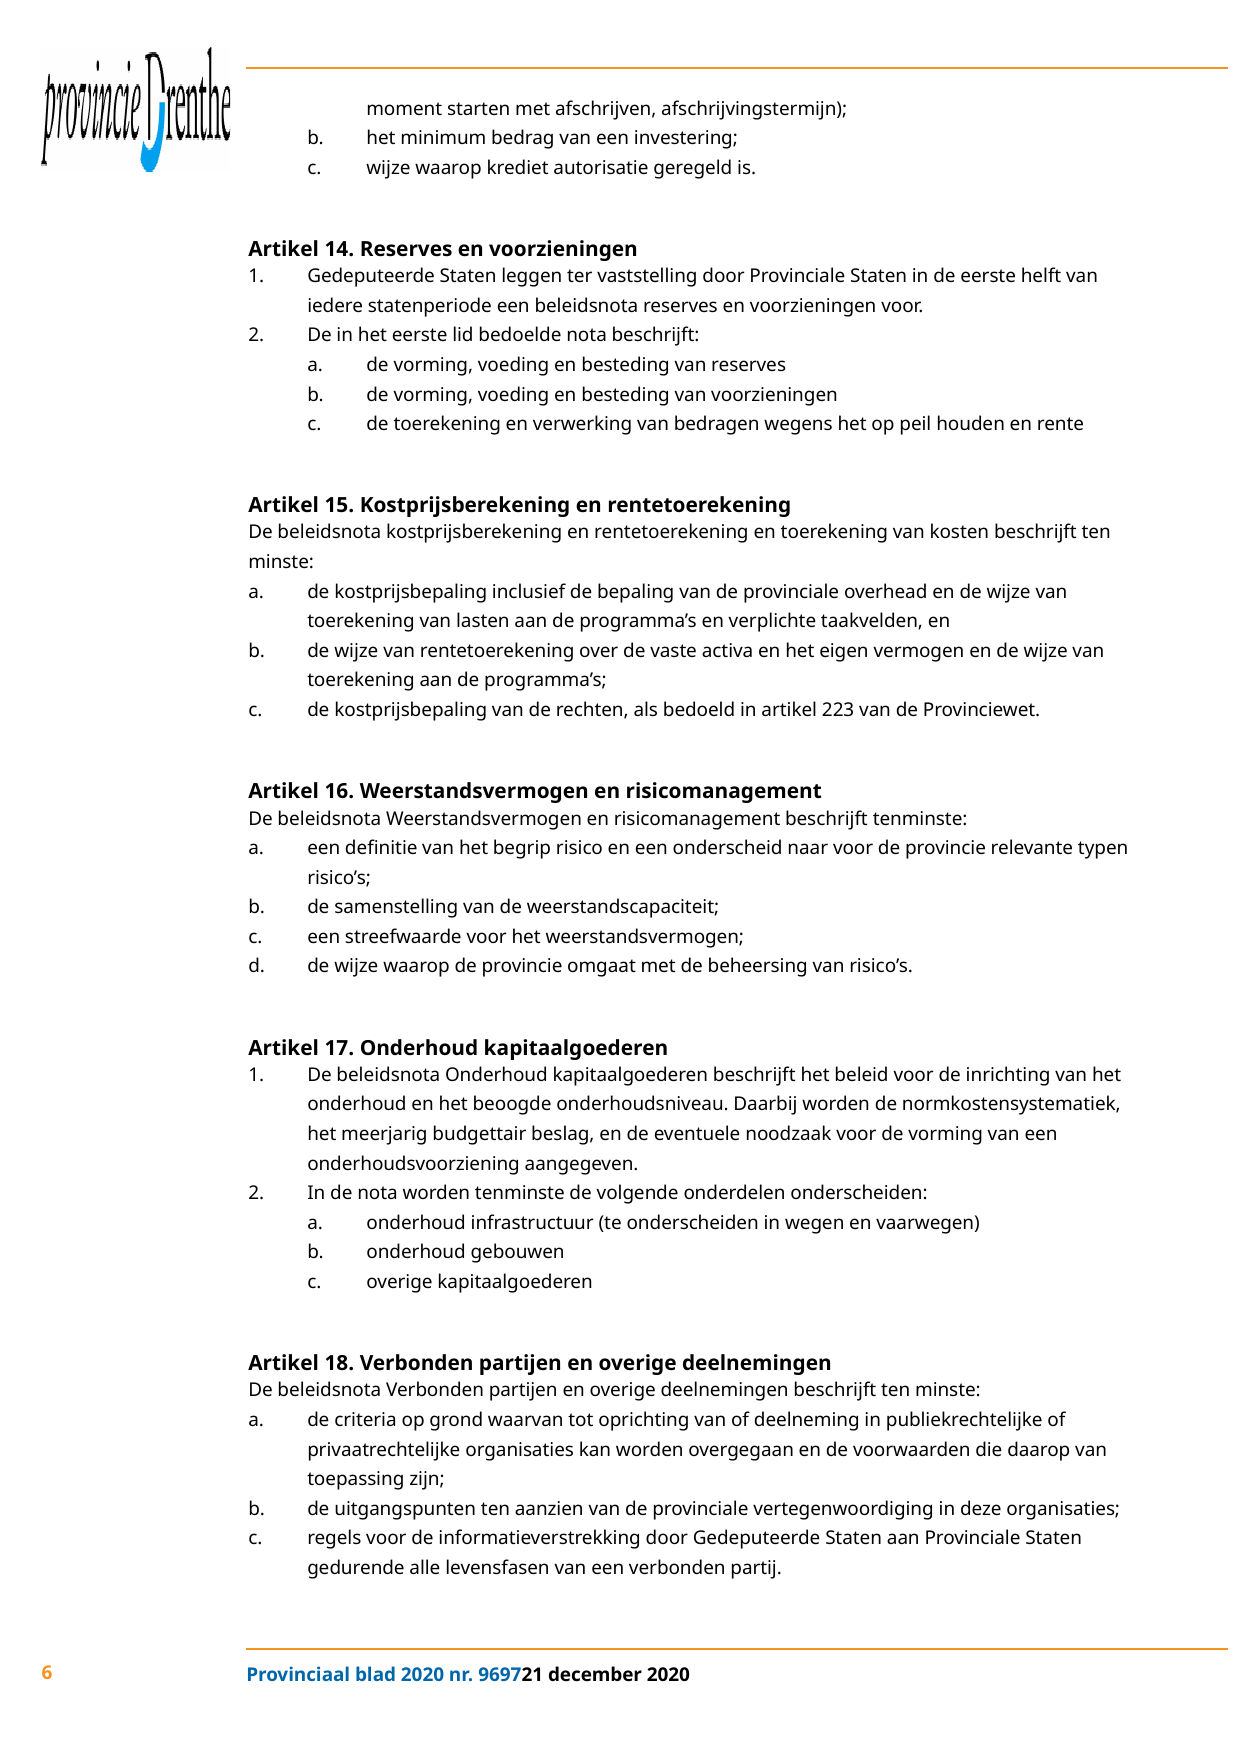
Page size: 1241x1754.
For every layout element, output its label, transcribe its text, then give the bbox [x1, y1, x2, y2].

list het minimum bedrag van een investering; [307, 124, 1152, 150]
list overige kapitaalgoederen [307, 1268, 1152, 1294]
list regels voor de informatieverstrekking door Gedeputeerde Staten aan Provinciale Staten gedurende alle levensfasen van een verbonden partij. [248, 1524, 1152, 1580]
list In de nota worden tenminste de volgende onderdelen onderscheiden: [248, 1179, 1152, 1205]
list de wijze van rentetoerekening over de vaste activa en het eigen vermogen en de wijze van toerekening aan de programma’s; [248, 637, 1152, 692]
list de samenstelling van de weerstandscapaciteit; [248, 893, 1152, 919]
text De beleidsnota Weerstandsvermogen en risicomanagement beschrijft tenminste: [248, 805, 1152, 830]
list een streefwaarde voor het weerstandsvermogen; [248, 923, 1152, 949]
list de uitgangspunten ten aanzien van de provinciale vertegenwoordiging in deze organisaties; [248, 1495, 1152, 1521]
list een definitie van het begrip risico en een onderscheid naar voor de provincie relevante typen risico’s; [248, 834, 1152, 889]
list de toerekening en verwerking van bedragen wegens het op peil houden en rente [307, 410, 1152, 436]
list de vorming, voeding en besteding van voorzieningen [307, 381, 1152, 406]
text De beleidsnota Verbonden partijen en overige deelnemingen beschrijft ten minste: [248, 1377, 1152, 1402]
text Artikel 18. Verbonden partijen en overige deelnemingen [248, 1348, 1152, 1377]
list onderhoud gebouwen [307, 1238, 1152, 1264]
list De beleidsnota Onderhoud kapitaalgoederen beschrijft het beleid voor de inrichting van het onderhoud en het beoogde onderhoudsniveau. Daarbij worden de normkostensystematiek, het meerjarig budgettair beslag, en de eventuele noodzaak voor de vorming van een onderhoudsvoorziening aangegeven. [248, 1061, 1152, 1176]
list De in het eerste lid bedoelde nota beschrijft: [248, 322, 1152, 347]
text Artikel 17. Onderhoud kapitaalgoederen [248, 1033, 1152, 1061]
list moment starten met afschrijven, afschrijvingstermijn); [307, 95, 1152, 121]
text Artikel 15. Kostprijsberekening en rentetoerekening [248, 490, 1152, 519]
list de kostprijsbepaling van de rechten, als bedoeld in artikel 223 van de Provinciewet. [248, 696, 1152, 722]
list Gedeputeerde Staten leggen ter vaststelling door Provinciale Staten in de eerste helft van iedere statenperiode een beleidsnota reserves en voorzieningen voor. [248, 262, 1152, 318]
list de kostprijsbepaling inclusief de bepaling van de provinciale overhead en de wijze van toerekening van lasten aan de programma’s en verplichte taakvelden, en [248, 578, 1152, 633]
list de criteria op grond waarvan tot oprichting van of deelneming in publiekrechtelijke of privaatrechtelijke organisaties kan worden overgegaan en de voorwaarden die daarop van toepassing zijn; [248, 1406, 1152, 1491]
text De beleidsnota kostprijsberekening en rentetoerekening en toerekening van kosten beschrijft ten minste: [248, 519, 1152, 574]
list onderhoud infrastructuur (te onderscheiden in wegen en vaarwegen) [307, 1209, 1152, 1235]
list de wijze waarop de provincie omgaat met de beheersing van risico’s. [248, 953, 1152, 978]
picture [41, 47, 231, 172]
list wijze waarop krediet autorisatie geregeld is. [307, 154, 1152, 180]
list de vorming, voeding en besteding van reserves [307, 351, 1152, 377]
text Artikel 16. Weerstandsvermogen en risicomanagement [248, 776, 1152, 805]
text Artikel 14. Reserves en voorzieningen [248, 234, 1152, 262]
